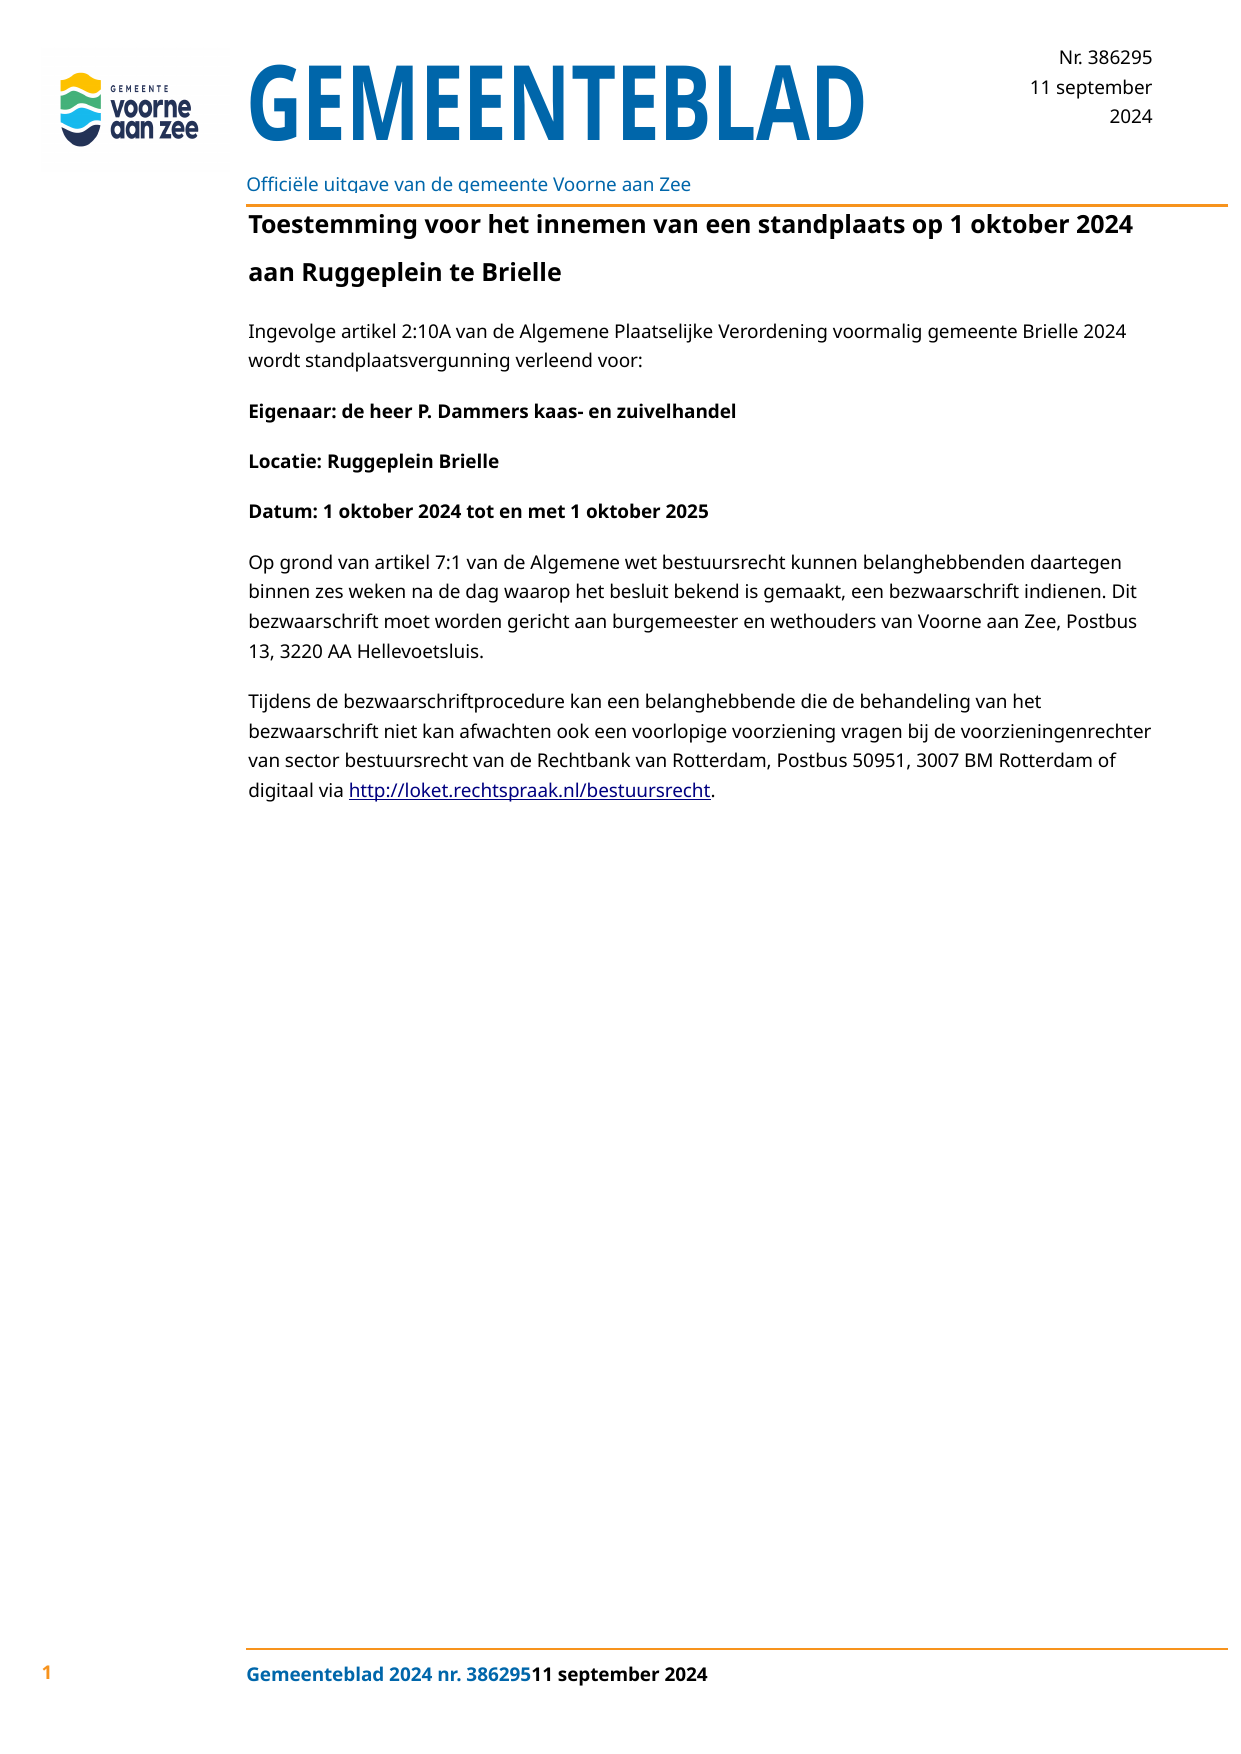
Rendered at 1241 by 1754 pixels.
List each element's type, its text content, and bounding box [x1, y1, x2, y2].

text Eigenaar: de heer P. Dammers kaas- en zuivelhandel [248, 398, 1152, 424]
text Locatie: Ruggeplein Brielle [248, 448, 1152, 474]
text Datum: 1 oktober 2024 tot en met 1 oktober 2025 [248, 499, 1152, 524]
text Op grond van artikel 7:1 van de Algemene wet bestuursrecht kunnen belanghebbenden daartegen binnen zes weken na de dag waarop het besluit bekend is gemaakt, een bezwaarschrift indienen. Dit bezwaarschrift moet worden gericht aan burgemeester en wethouders van Voorne aan Zee, Postbus 13, 3220 AA Hellevoetsluis. [248, 549, 1152, 664]
picture [41, 47, 231, 172]
text Toestemming voor het innemen van een standplaats op 1 oktober 2024 aan Ruggeplein te Brielle [248, 207, 1152, 288]
text Ingevolge artikel 2:10A van de Algemene Plaatselijke Verordening voormalig gemeente Brielle 2024 wordt standplaatsvergunning verleend voor: [248, 318, 1152, 373]
text Tijdens de bezwaarschriftprocedure kan een belanghebbende die de behandeling van het bezwaarschrift niet kan afwachten ook een voorlopige voorziening vragen bij de voorzieningenrechter van sector bestuursrecht van de Rechtbank van Rotterdam, Postbus 50951, 3007 BM Rotterdam of digitaal via http://loket.rechtspraak.nl/bestuursrecht. [248, 688, 1152, 803]
